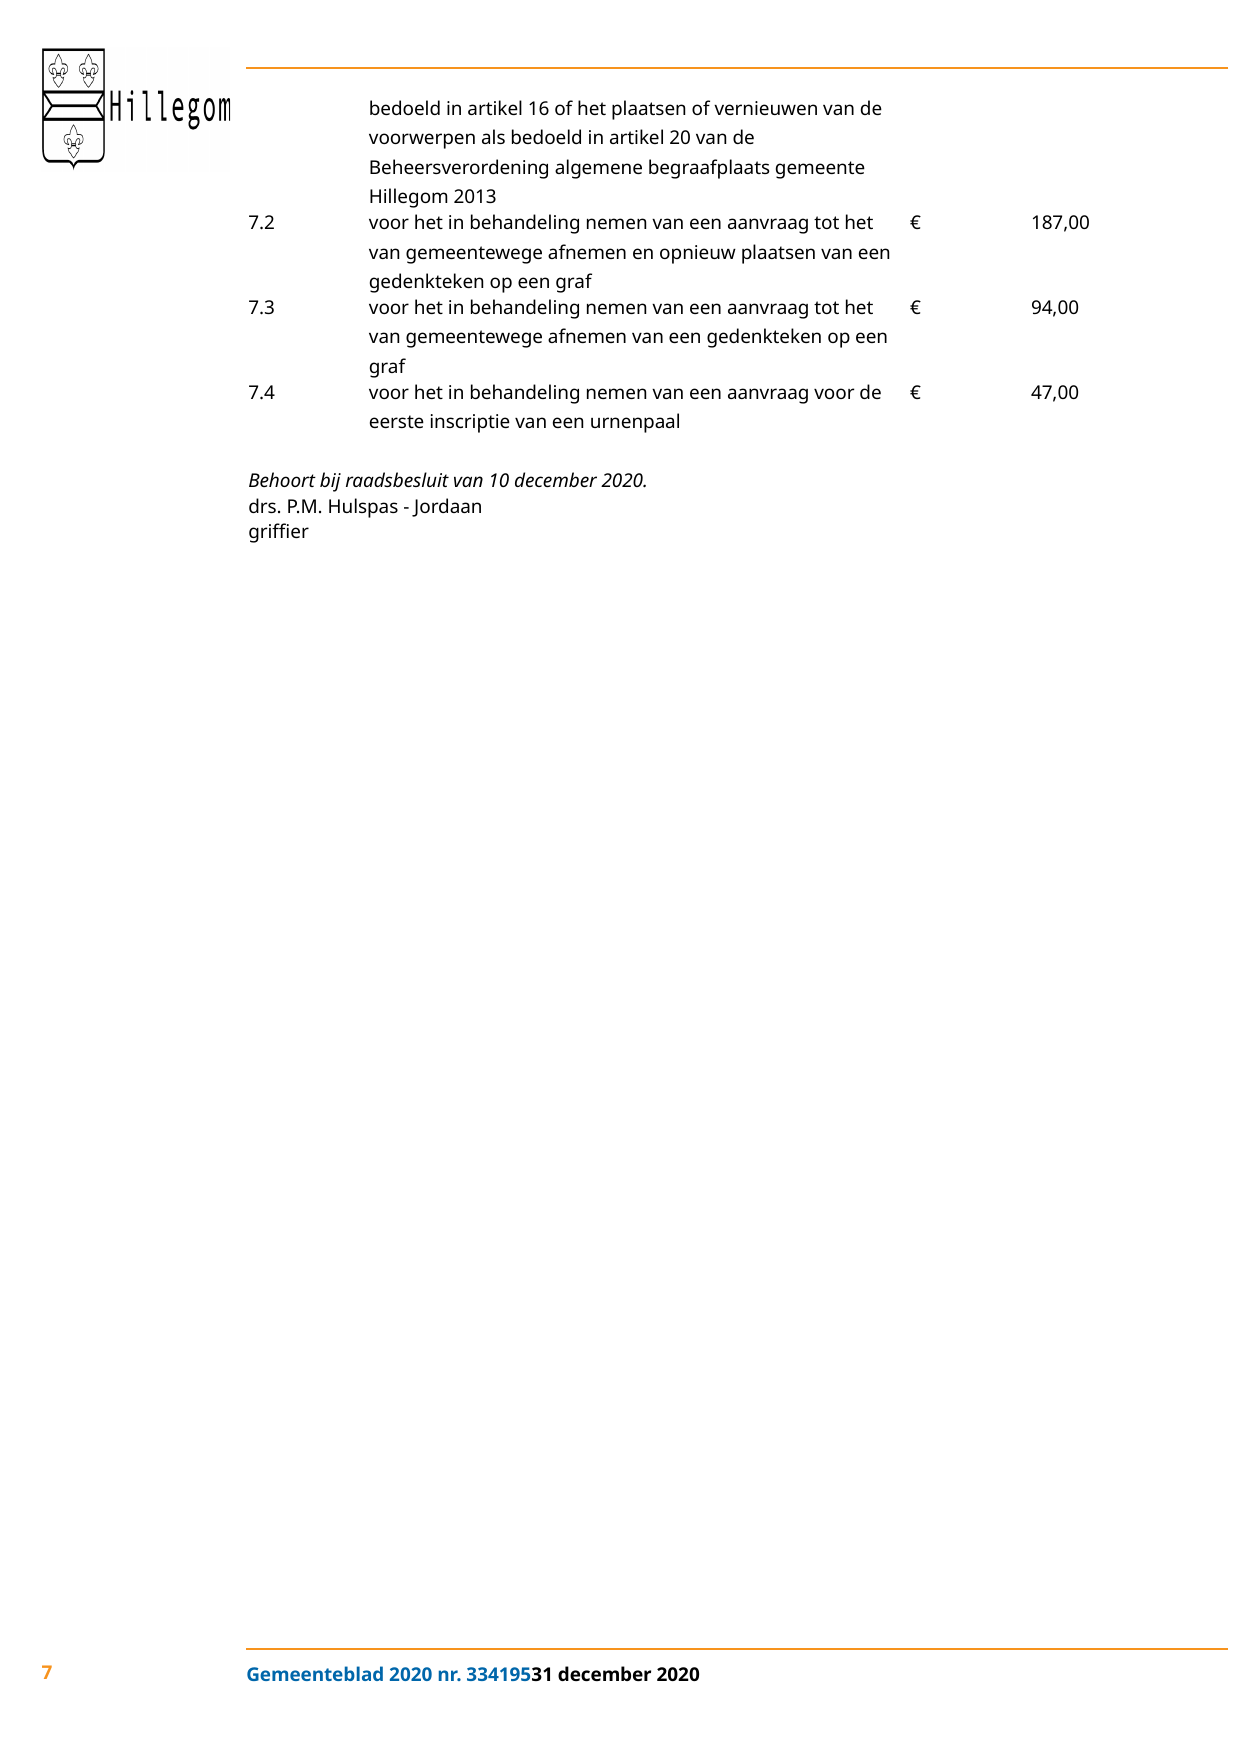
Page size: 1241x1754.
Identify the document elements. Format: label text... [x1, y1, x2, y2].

table_cell [910, 95, 1031, 209]
table_cell voor het in behandeling nemen van een aanvraag tot het van gemeentewege afnemen van een gedenkteken op een graf [369, 294, 910, 379]
table_cell € [910, 209, 1031, 294]
text Behoort bij raadsbesluit van 10 december 2020. [248, 467, 1152, 493]
table_cell 7.2 [248, 209, 369, 294]
table_cell voor het in behandeling nemen van een aanvraag tot het van gemeentewege afnemen en opnieuw plaatsen van een gedenkteken op een graf [369, 209, 910, 294]
table_cell 187,00 [1031, 209, 1152, 294]
table_cell 47,00 [1031, 379, 1152, 434]
table_cell € [910, 379, 1031, 434]
table_cell [248, 95, 369, 209]
table_cell 7.4 [248, 379, 369, 434]
table_cell voor het in behandeling nemen van een aanvraag voor de eerste inscriptie van een urnenpaal [369, 379, 910, 434]
table_cell [1031, 95, 1152, 209]
table_cell € [910, 294, 1031, 379]
text drs. P.M. Hulspas - Jordaan [248, 493, 1152, 519]
text griffier [248, 519, 1152, 544]
table_cell 94,00 [1031, 294, 1152, 379]
picture [41, 47, 231, 172]
table_cell bedoeld in artikel 16 of het plaatsen of vernieuwen van de voorwerpen als bedoeld in artikel 20 van de Beheersverordening algemene begraafplaats gemeente Hillegom 2013 [369, 95, 910, 209]
table_cell 7.3 [248, 294, 369, 379]
